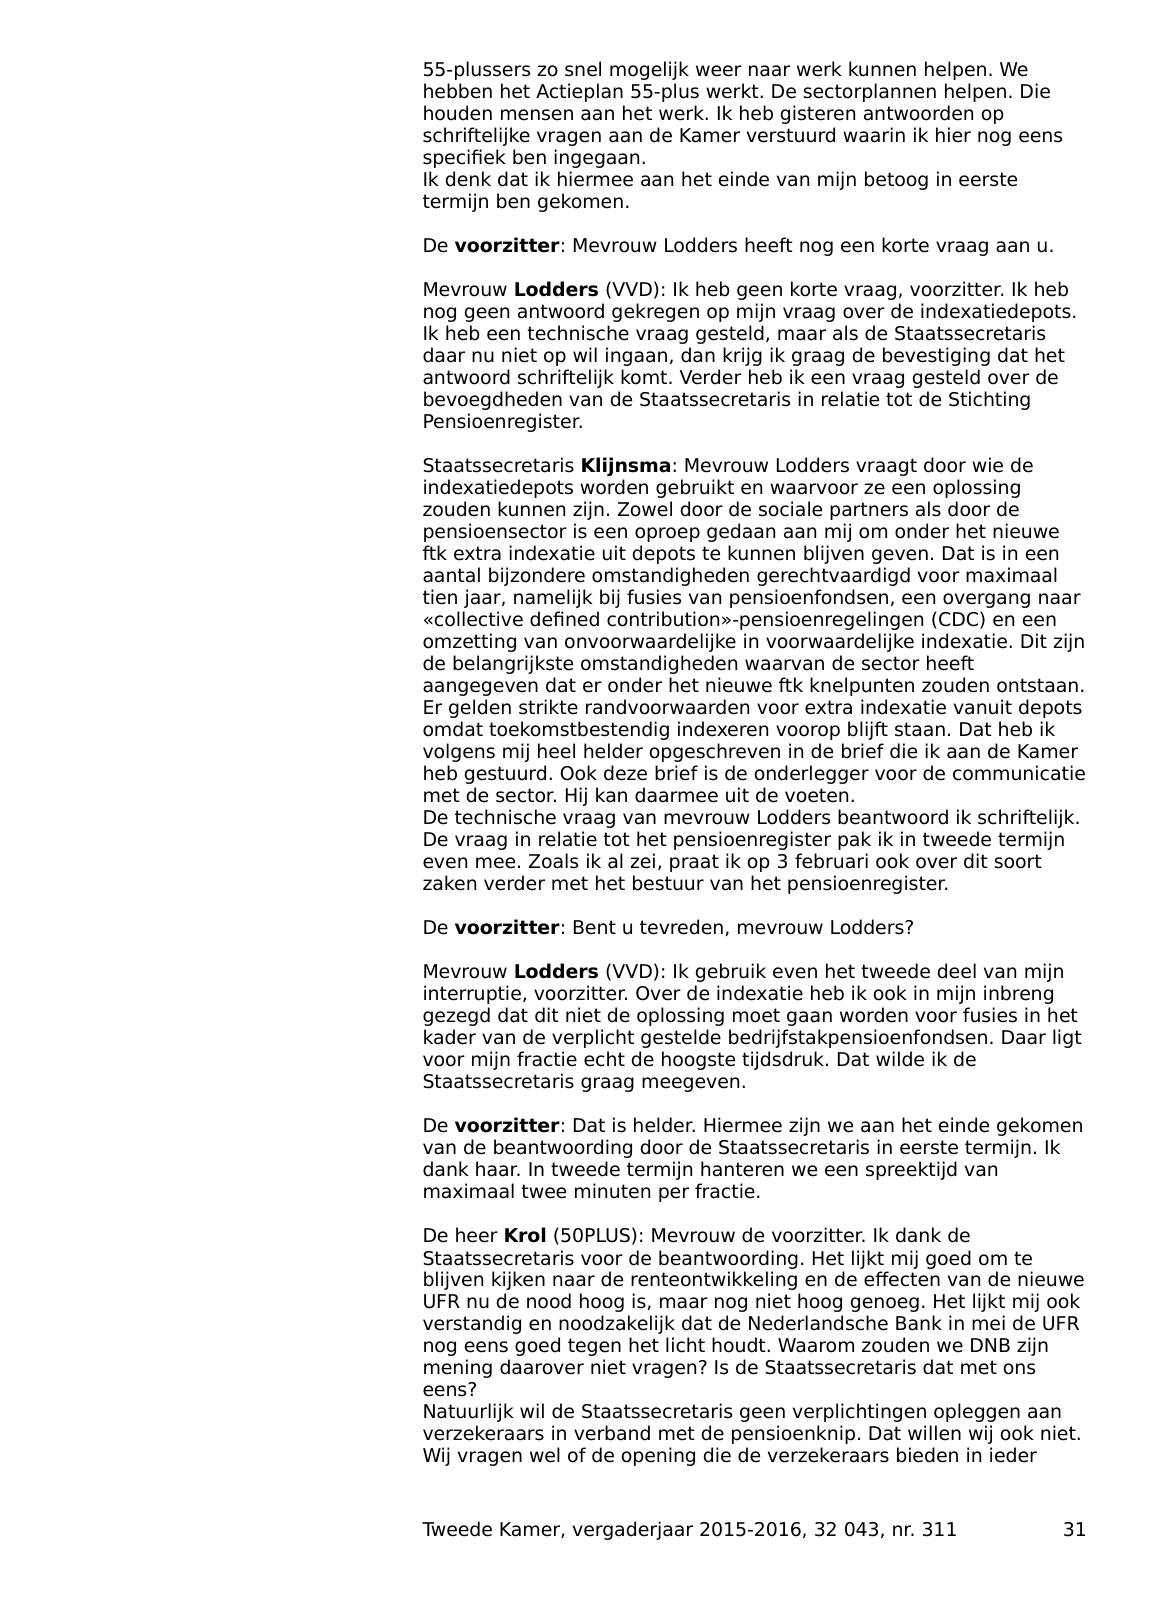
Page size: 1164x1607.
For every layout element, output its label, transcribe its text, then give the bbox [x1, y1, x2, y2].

text Mevrouw Lodders (VVD): Ik gebruik even het tweede deel van mijn interruptie, voorzitter. Over de indexatie heb ik ook in mijn inbreng gezegd dat dit niet de oplossing moet gaan worden voor fusies in het kader van de verplicht gestelde bedrijfstakpensioenfondsen. Daar ligt voor mijn fractie echt de hoogste tijdsdruk. Dat wilde ik de Staatssecretaris graag meegeven. [422, 961, 1087, 1093]
text De technische vraag van mevrouw Lodders beantwoord ik schriftelijk. [422, 807, 1087, 829]
text De voorzitter: Bent u tevreden, mevrouw Lodders? [422, 917, 1087, 939]
text Ik denk dat ik hiermee aan het einde van mijn betoog in eerste termijn ben gekomen. [422, 169, 1087, 213]
text Staatssecretaris Klijnsma: Mevrouw Lodders vraagt door wie de indexatiedepots worden gebruikt en waarvoor ze een oplossing zouden kunnen zijn. Zowel door de sociale partners als door de pensioensector is een oproep gedaan aan mij om onder het nieuwe ftk extra indexatie uit depots te kunnen blijven geven. Dat is in een aantal bijzondere omstandigheden gerechtvaardigd voor maximaal tien jaar, namelijk bij fusies van pensioenfondsen, een overgang naar «collective defined contribution»-pensioenregelingen (CDC) en een omzetting van onvoorwaardelijke in voorwaardelijke indexatie. Dit zijn de belangrijkste omstandigheden waarvan de sector heeft aangegeven dat er onder het nieuwe ftk knelpunten zouden ontstaan. Er gelden strikte randvoorwaarden voor extra indexatie vanuit depots omdat toekomstbestendig indexeren voorop blijft staan. Dat heb ik volgens mij heel helder opgeschreven in de brief die ik aan de Kamer heb gestuurd. Ook deze brief is de onderlegger voor de communicatie met de sector. Hij kan daarmee uit de voeten. [422, 455, 1087, 807]
text Natuurlijk wil de Staatssecretaris geen verplichtingen opleggen aan verzekeraars in verband met de pensioenknip. Dat willen wij ook niet. Wij vragen wel of de opening die de verzekeraars bieden in ieder [422, 1401, 1087, 1467]
text De voorzitter: Dat is helder. Hiermee zijn we aan het einde gekomen van de beantwoording door de Staatssecretaris in eerste termijn. Ik dank haar. In tweede termijn hanteren we een spreektijd van maximaal twee minuten per fractie. [422, 1115, 1087, 1203]
text Mevrouw Lodders (VVD): Ik heb geen korte vraag, voorzitter. Ik heb nog geen antwoord gekregen op mijn vraag over de indexatiedepots. Ik heb een technische vraag gesteld, maar als de Staatssecretaris daar nu niet op wil ingaan, dan krijg ik graag de bevestiging dat het antwoord schriftelijk komt. Verder heb ik een vraag gesteld over de bevoegdheden van de Staatssecretaris in relatie tot de Stichting Pensioenregister. [422, 279, 1087, 433]
text 55-plussers zo snel mogelijk weer naar werk kunnen helpen. We hebben het Actieplan 55-plus werkt. De sectorplannen helpen. Die houden mensen aan het werk. Ik heb gisteren antwoorden op schriftelijke vragen aan de Kamer verstuurd waarin ik hier nog eens specifiek ben ingegaan. [422, 59, 1087, 169]
text De voorzitter: Mevrouw Lodders heeft nog een korte vraag aan u. [422, 235, 1087, 257]
text De vraag in relatie tot het pensioenregister pak ik in tweede termijn even mee. Zoals ik al zei, praat ik op 3 februari ook over dit soort zaken verder met het bestuur van het pensioenregister. [422, 829, 1087, 895]
text De heer Krol (50PLUS): Mevrouw de voorzitter. Ik dank de Staatssecretaris voor de beantwoording. Het lijkt mij goed om te blijven kijken naar de renteontwikkeling en de effecten van de nieuwe UFR nu de nood hoog is, maar nog niet hoog genoeg. Het lijkt mij ook verstandig en noodzakelijk dat de Nederlandsche Bank in mei de UFR nog eens goed tegen het licht houdt. Waarom zouden we DNB zijn mening daarover niet vragen? Is de Staatssecretaris dat met ons eens? [422, 1225, 1087, 1401]
